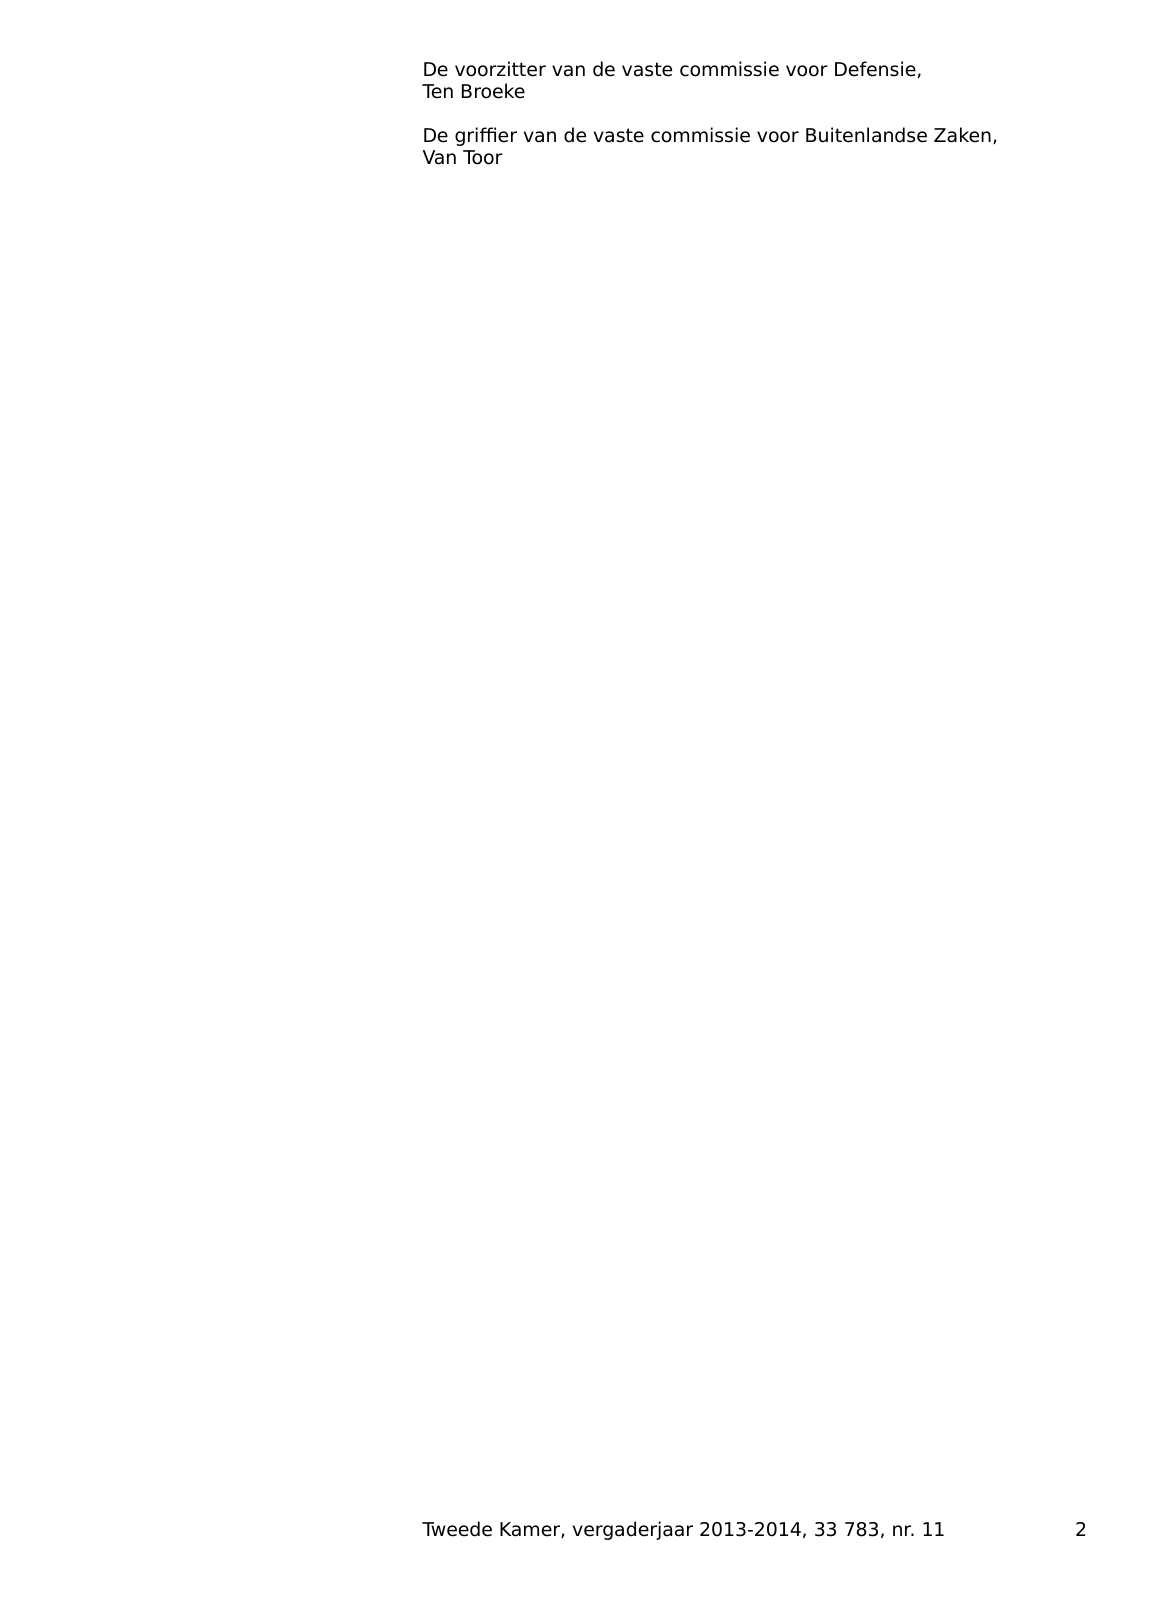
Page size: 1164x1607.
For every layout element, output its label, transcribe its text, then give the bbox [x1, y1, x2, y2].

text De griffier van de vaste commissie voor Buitenlandse Zaken, Van Toor [422, 125, 1087, 169]
text De voorzitter van de vaste commissie voor Defensie, Ten Broeke [422, 59, 1087, 103]
